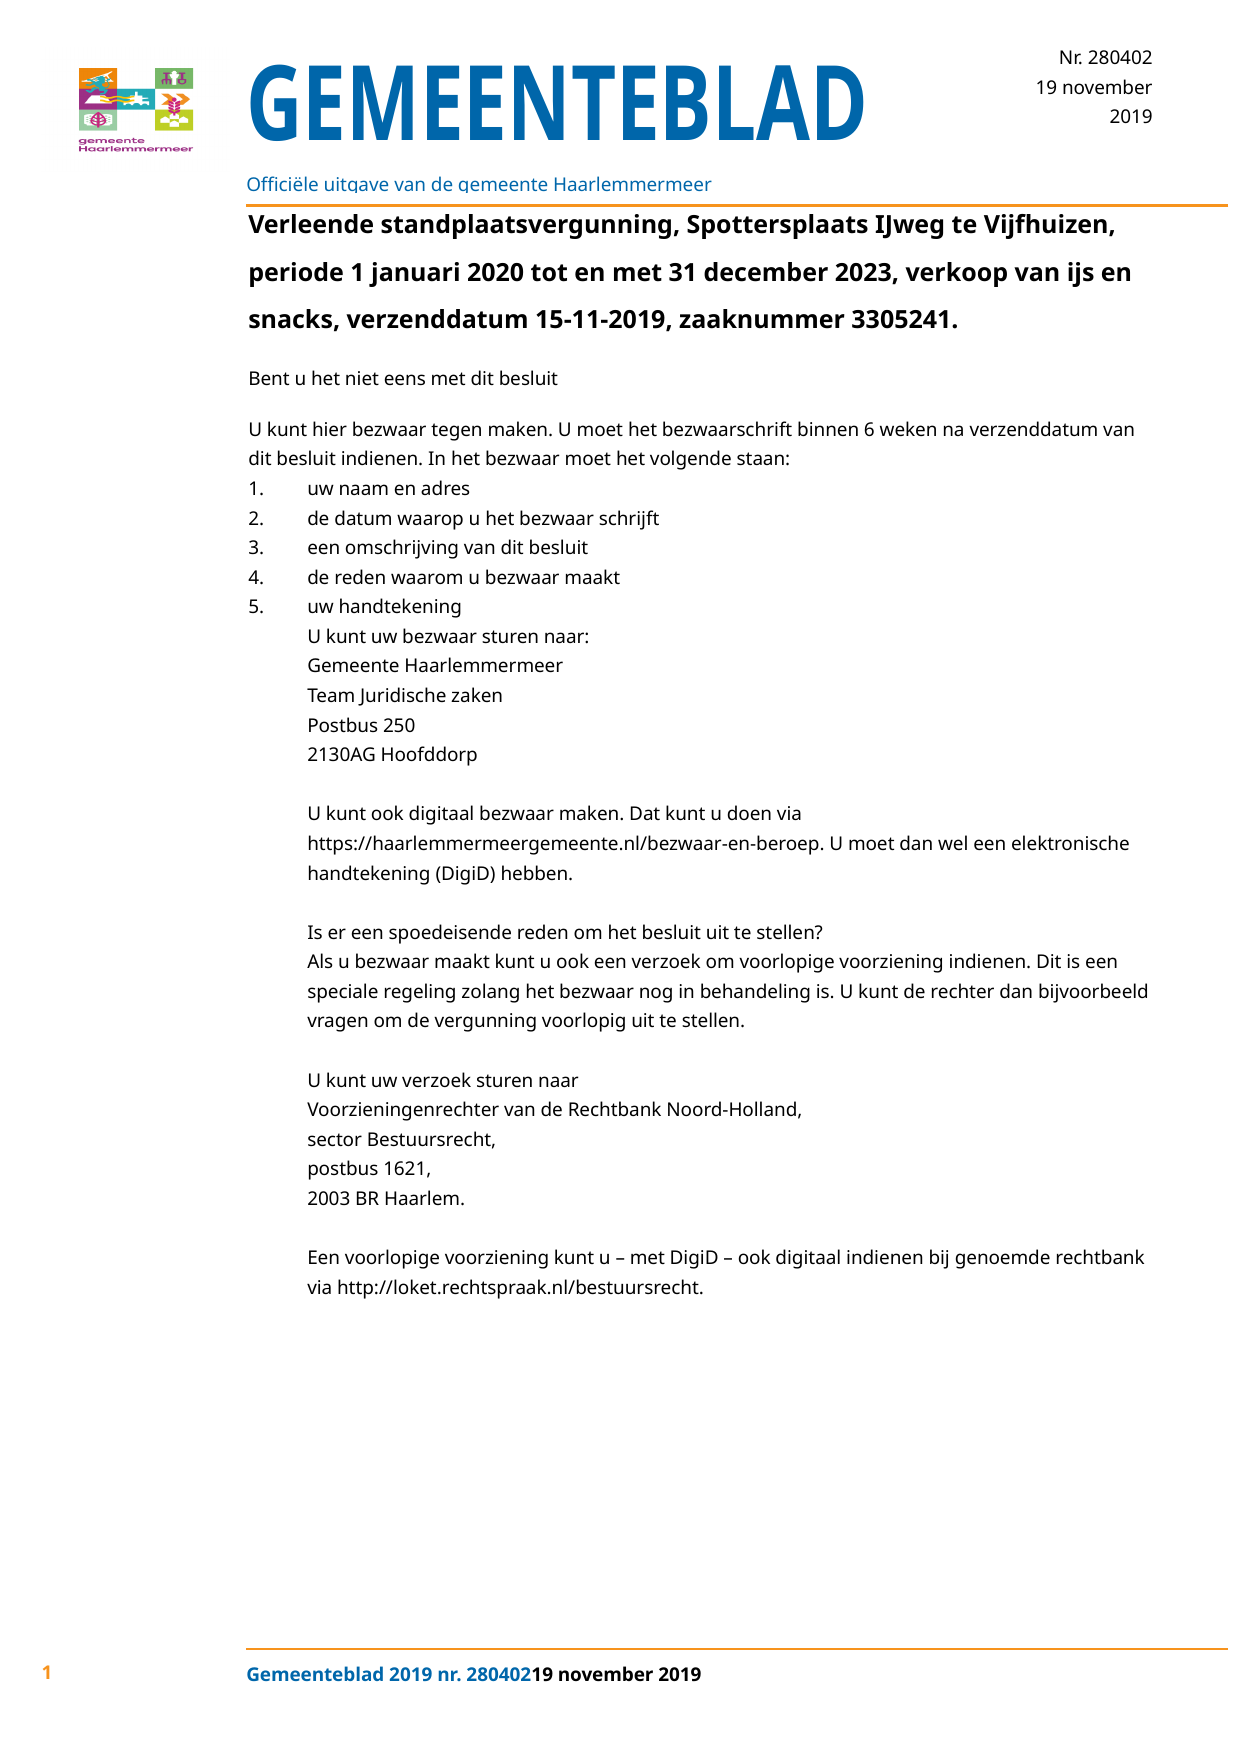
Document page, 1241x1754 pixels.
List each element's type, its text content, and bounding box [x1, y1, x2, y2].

text Verleende standplaatsvergunning, Spottersplaats IJweg te Vijfhuizen, periode 1 januari 2020 tot en met 31 december 2023, verkoop van ijs en snacks, verzenddatum 15-11-2019, zaaknummer 3305241. [248, 207, 1152, 336]
list Gemeente Haarlemmermeer [248, 653, 1152, 678]
list U kunt ook digitaal bezwaar maken. Dat kunt u doen via [248, 801, 1152, 826]
list sector Bestuursrecht, [248, 1126, 1152, 1152]
list uw naam en adres [248, 475, 1152, 501]
list Voorzieningenrechter van de Rechtbank Noord-Holland, [248, 1096, 1152, 1122]
picture [41, 47, 231, 172]
text U kunt hier bezwaar tegen maken. U moet het bezwaarschrift binnen 6 weken na verzenddatum van dit besluit indienen. In het bezwaar moet het volgende staan: [248, 416, 1152, 471]
list Team Juridische zaken [248, 682, 1152, 708]
list U kunt uw bezwaar sturen naar: [248, 623, 1152, 649]
list postbus 1621, [248, 1156, 1152, 1181]
list een omschrijving van dit besluit [248, 534, 1152, 560]
list Postbus 250 [248, 712, 1152, 737]
list uw handtekening [248, 593, 1152, 619]
list de datum waarop u het bezwaar schrijft [248, 505, 1152, 530]
list U kunt uw verzoek sturen naar [248, 1067, 1152, 1092]
list Een voorlopige voorziening kunt u – met DigiD – ook digitaal indienen bij genoemde rechtbank via http://loket.rechtspraak.nl/bestuursrecht. [248, 1244, 1152, 1299]
list de reden waarom u bezwaar maakt [248, 564, 1152, 589]
list Als u bezwaar maakt kunt u ook een verzoek om voorlopige voorziening indienen. Dit is een speciale regeling zolang het bezwaar nog in behandeling is. U kunt de rechter dan bijvoorbeeld vragen om de vergunning voorlopig uit te stellen. [248, 948, 1152, 1033]
list https://haarlemmermeergemeente.nl/bezwaar-en-beroep. U moet dan wel een elektronische handtekening (DigiD) hebben. [248, 830, 1152, 885]
list 2003 BR Haarlem. [248, 1185, 1152, 1211]
text Bent u het niet eens met dit besluit [248, 366, 1152, 391]
list Is er een spoedeisende reden om het besluit uit te stellen? [248, 919, 1152, 944]
list 2130AG Hoofddorp [248, 741, 1152, 767]
